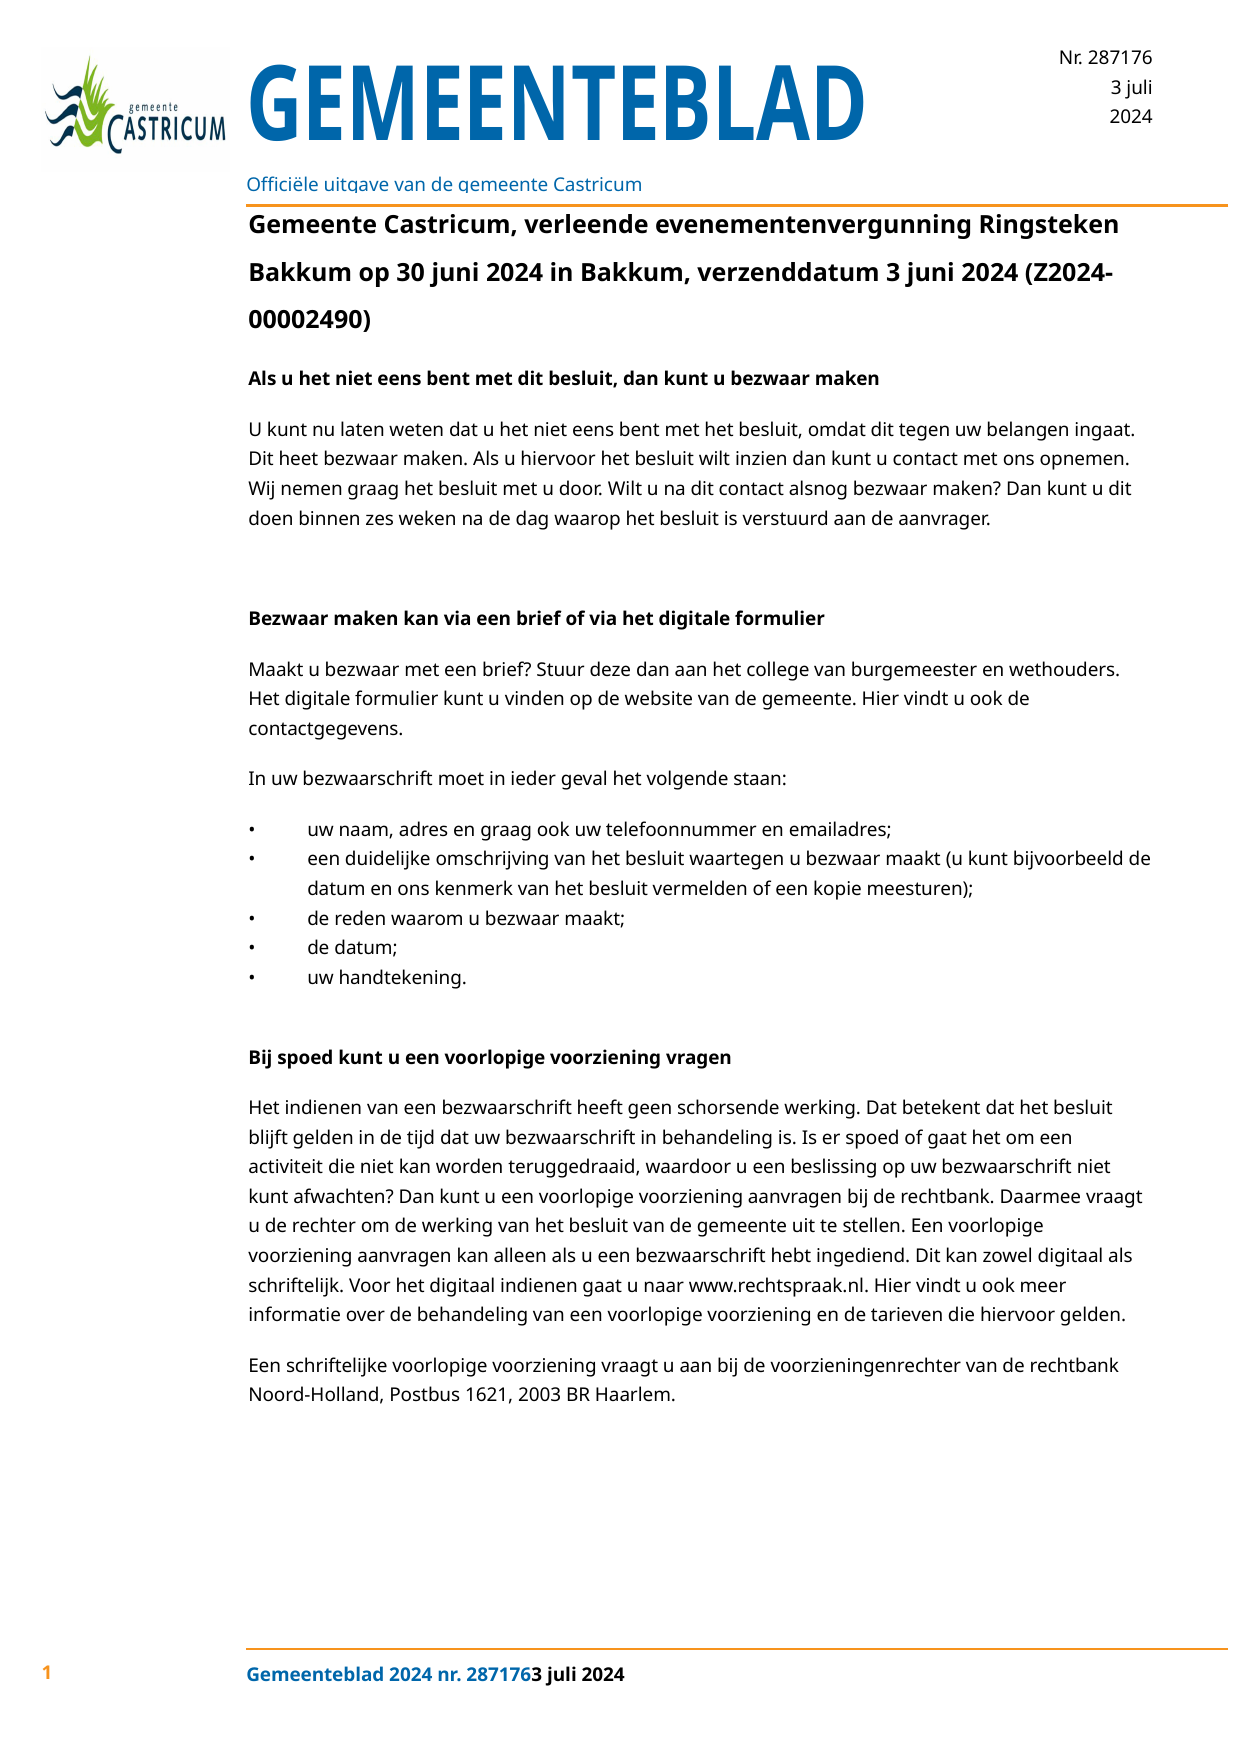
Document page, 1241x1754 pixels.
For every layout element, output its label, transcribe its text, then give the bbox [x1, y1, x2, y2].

text Bezwaar maken kan via een brief of via het digitale formulier [248, 606, 1152, 631]
list een duidelijke omschrijving van het besluit waartegen u bezwaar maakt (u kunt bijvoorbeeld de datum en ons kenmerk van het besluit vermelden of een kopie meesturen); [248, 846, 1152, 901]
text Als u het niet eens bent met dit besluit, dan kunt u bezwaar maken [248, 366, 1152, 391]
picture [41, 47, 231, 172]
text U kunt nu laten weten dat u het niet eens bent met het besluit, omdat dit tegen uw belangen ingaat. Dit heet bezwaar maken. Als u hiervoor het besluit wilt inzien dan kunt u contact met ons opnemen. Wij nemen graag het besluit met u door. Wilt u na dit contact alsnog bezwaar maken? Dan kunt u dit doen binnen zes weken na de dag waarop het besluit is verstuurd aan de aanvrager. [248, 416, 1152, 530]
text In uw bezwaarschrift moet in ieder geval het volgende staan: [248, 766, 1152, 791]
text Bij spoed kunt u een voorlopige voorziening vragen [248, 1044, 1152, 1069]
text Maakt u bezwaar met een brief? Stuur deze dan aan het college van burgemeester en wethouders. Het digitale formulier kunt u vinden op de website van de gemeente. Hier vindt u ook de contactgegevens. [248, 656, 1152, 741]
list uw handtekening. [248, 964, 1152, 989]
text Gemeente Castricum, verleende evenementenvergunning Ringsteken Bakkum op 30 juni 2024 in Bakkum, verzenddatum 3 juni 2024 (Z2024-00002490) [248, 207, 1152, 336]
list uw naam, adres en graag ook uw telefoonnummer en emailadres; [248, 816, 1152, 842]
list de datum; [248, 934, 1152, 960]
text Een schriftelijke voorlopige voorziening vraagt u aan bij de voorzieningenrechter van de rechtbank Noord-Holland, Postbus 1621, 2003 BR Haarlem. [248, 1352, 1152, 1407]
list de reden waarom u bezwaar maakt; [248, 905, 1152, 930]
text Het indienen van een bezwaarschrift heeft geen schorsende werking. Dat betekent dat het besluit blijft gelden in de tijd dat uw bezwaarschrift in behandeling is. Is er spoed of gaat het om een activiteit die niet kan worden teruggedraaid, waardoor u een beslissing op uw bezwaarschrift niet kunt afwachten? Dan kunt u een voorlopige voorziening aanvragen bij de rechtbank. Daarmee vraagt u de rechter om de werking van het besluit van de gemeente uit te stellen. Een voorlopige voorziening aanvragen kan alleen als u een bezwaarschrift hebt ingediend. Dit kan zowel digitaal als schriftelijk. Voor het digitaal indienen gaat u naar www.rechtspraak.nl. Hier vindt u ook meer informatie over de behandeling van een voorlopige voorziening en de tarieven die hiervoor gelden. [248, 1094, 1152, 1327]
